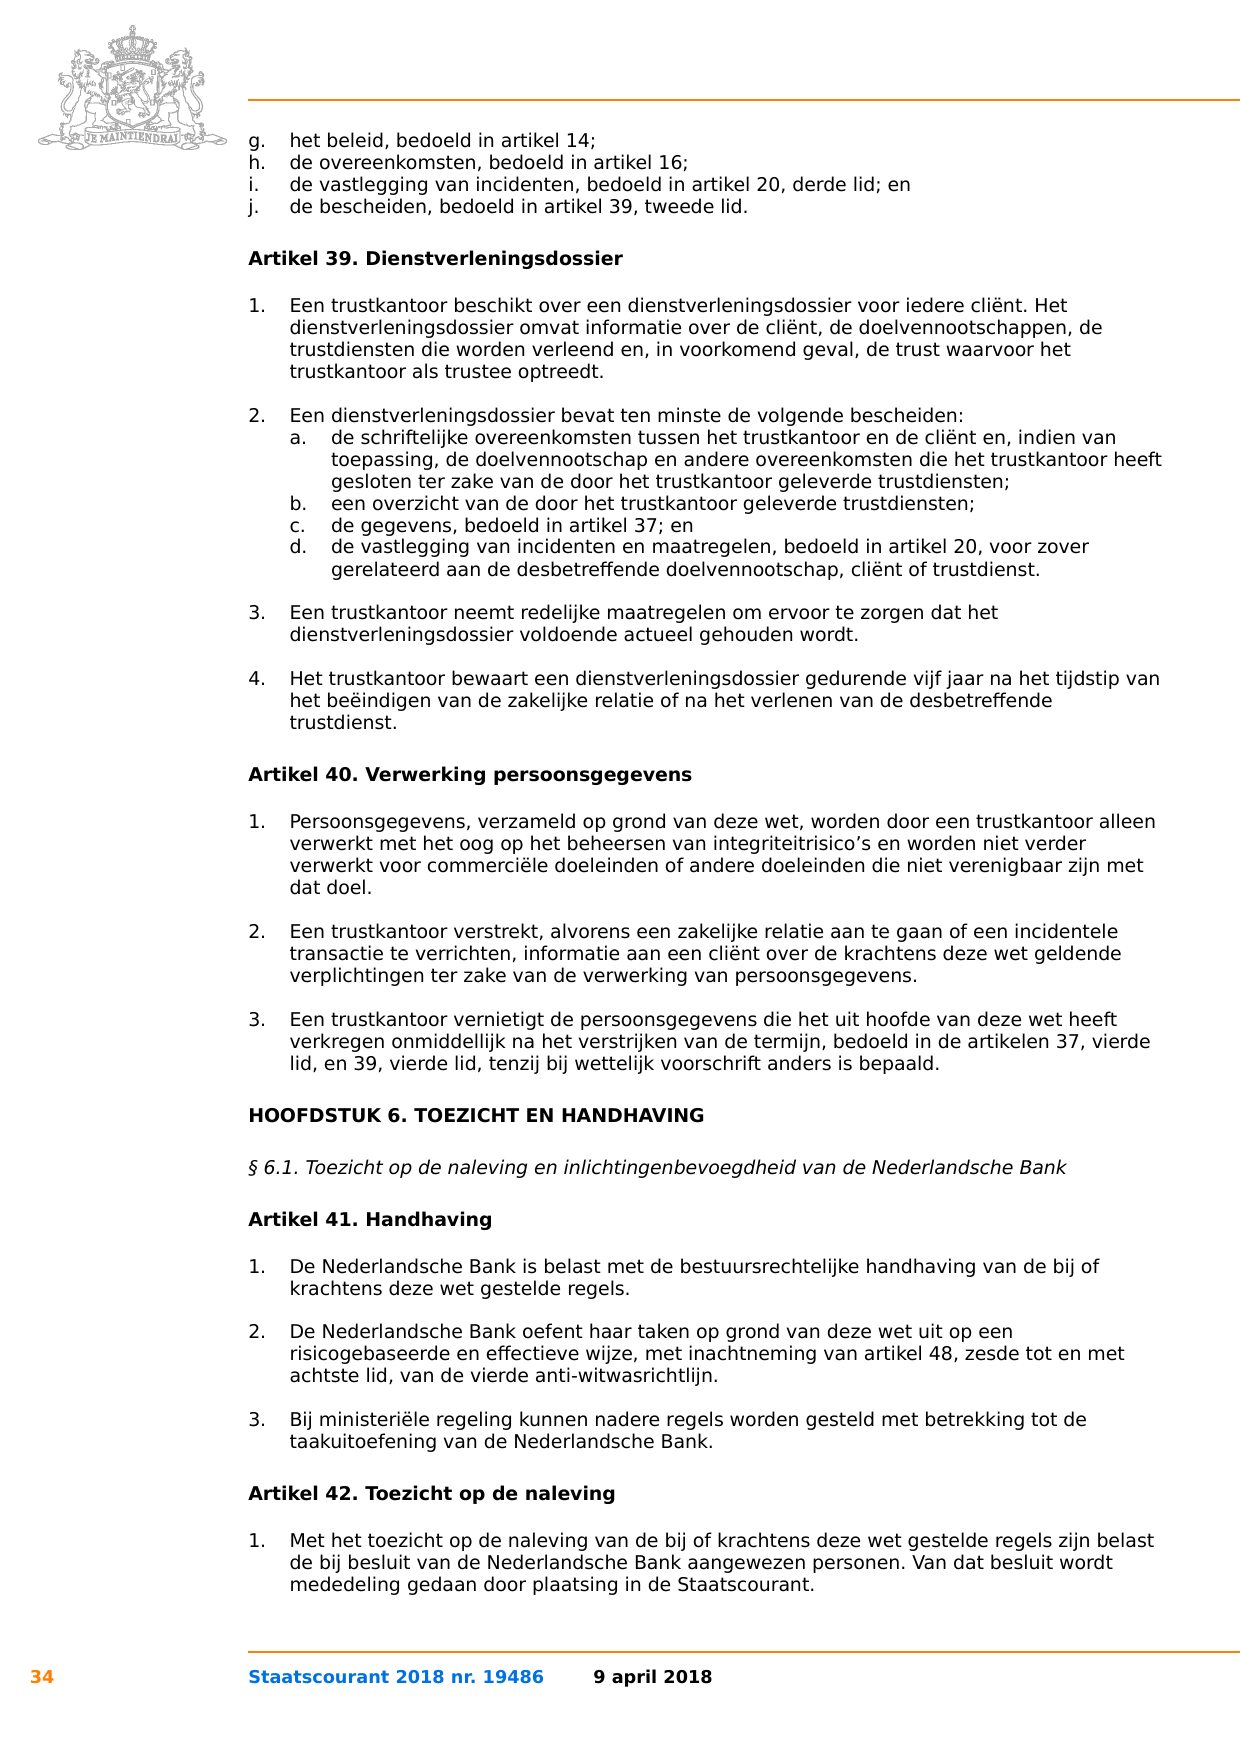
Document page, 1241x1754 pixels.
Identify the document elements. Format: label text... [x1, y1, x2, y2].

picture [38, 25, 227, 150]
text 2. Een dienstverleningsdossier bevat ten minste de volgende bescheiden: [248, 404, 1163, 427]
text 3. Een trustkantoor neemt redelijke maatregelen om ervoor te zorgen dat het dienstverleningsdossier voldoende actueel gehouden wordt. [248, 602, 1163, 646]
text 3. Bij ministeriële regeling kunnen nadere regels worden gesteld met betrekking tot de taakuitoefening van de Nederlandsche Bank. [248, 1409, 1163, 1453]
text 2. Een trustkantoor verstrekt, alvorens een zakelijke relatie aan te gaan of een incidentele transactie te verrichten, informatie aan een cliënt over de krachtens deze wet geldende verplichtingen ter zake van de verwerking van persoonsgegevens. [248, 921, 1163, 987]
text g. het beleid, bedoeld in artikel 14; [248, 130, 1163, 152]
text 1. Persoonsgegevens, verzameld op grond van deze wet, worden door een trustkantoor alleen verwerkt met het oog op het beheersen van integriteitrisico’s en worden niet verder verwerkt voor commerciële doeleinden of andere doeleinden die niet verenigbaar zijn met dat doel. [248, 811, 1163, 899]
subtitle § 6.1. Toezicht op de naleving en inlichtingenbevoegdheid van de Nederlandsche Bank [248, 1157, 1163, 1178]
text i. de vastlegging van incidenten, bedoeld in artikel 20, derde lid; en [248, 174, 1163, 196]
text a. de schriftelijke overeenkomsten tussen het trustkantoor en de cliënt en, indien van toepassing, de doelvennootschap en andere overeenkomsten die het trustkantoor heeft gesloten ter zake van de door het trustkantoor geleverde trustdiensten; [289, 427, 1163, 492]
text c. de gegevens, bedoeld in artikel 37; en [289, 514, 1163, 536]
text 1. De Nederlandsche Bank is belast met de bestuursrechtelijke handhaving van de bij of krachtens deze wet gestelde regels. [248, 1256, 1163, 1299]
text 1. Met het toezicht op de naleving van de bij of krachtens deze wet gestelde regels zijn belast de bij besluit van de Nederlandsche Bank aangewezen personen. Van dat besluit wordt mededeling gedaan door plaatsing in de Staatscourant. [248, 1530, 1163, 1596]
text 1. Een trustkantoor beschikt over een dienstverleningsdossier voor iedere cliënt. Het dienstverleningsdossier omvat informatie over de cliënt, de doelvennootschappen, de trustdiensten die worden verleend en, in voorkomend geval, de trust waarvoor het trustkantoor als trustee optreedt. [248, 295, 1163, 383]
subtitle Artikel 41. Handhaving [248, 1208, 1163, 1231]
text b. een overzicht van de door het trustkantoor geleverde trustdiensten; [289, 492, 1163, 514]
subtitle Artikel 39. Dienstverleningsdossier [248, 248, 1163, 270]
text d. de vastlegging van incidenten en maatregelen, bedoeld in artikel 20, voor zover gerelateerd aan de desbetreffende doelvennootschap, cliënt of trustdienst. [289, 536, 1163, 580]
subtitle HOOFDSTUK 6. TOEZICHT EN HANDHAVING [248, 1104, 1163, 1127]
text h. de overeenkomsten, bedoeld in artikel 16; [248, 152, 1163, 174]
text j. de bescheiden, bedoeld in artikel 39, tweede lid. [248, 196, 1163, 218]
text 3. Een trustkantoor vernietigt de persoonsgegevens die het uit hoofde van deze wet heeft verkregen onmiddellijk na het verstrijken van de termijn, bedoeld in de artikelen 37, vierde lid, en 39, vierde lid, tenzij bij wettelijk voorschrift anders is bepaald. [248, 1009, 1163, 1074]
text 2. De Nederlandsche Bank oefent haar taken op grond van deze wet uit op een risicogebaseerde en effectieve wijze, met inachtneming van artikel 48, zesde tot en met achtste lid, van de vierde anti-witwasrichtlijn. [248, 1321, 1163, 1387]
subtitle Artikel 42. Toezicht op de naleving [248, 1483, 1163, 1505]
text 4. Het trustkantoor bewaart een dienstverleningsdossier gedurende vijf jaar na het tijdstip van het beëindigen van de zakelijke relatie of na het verlenen van de desbetreffende trustdienst. [248, 668, 1163, 734]
subtitle Artikel 40. Verwerking persoonsgegevens [248, 764, 1163, 786]
